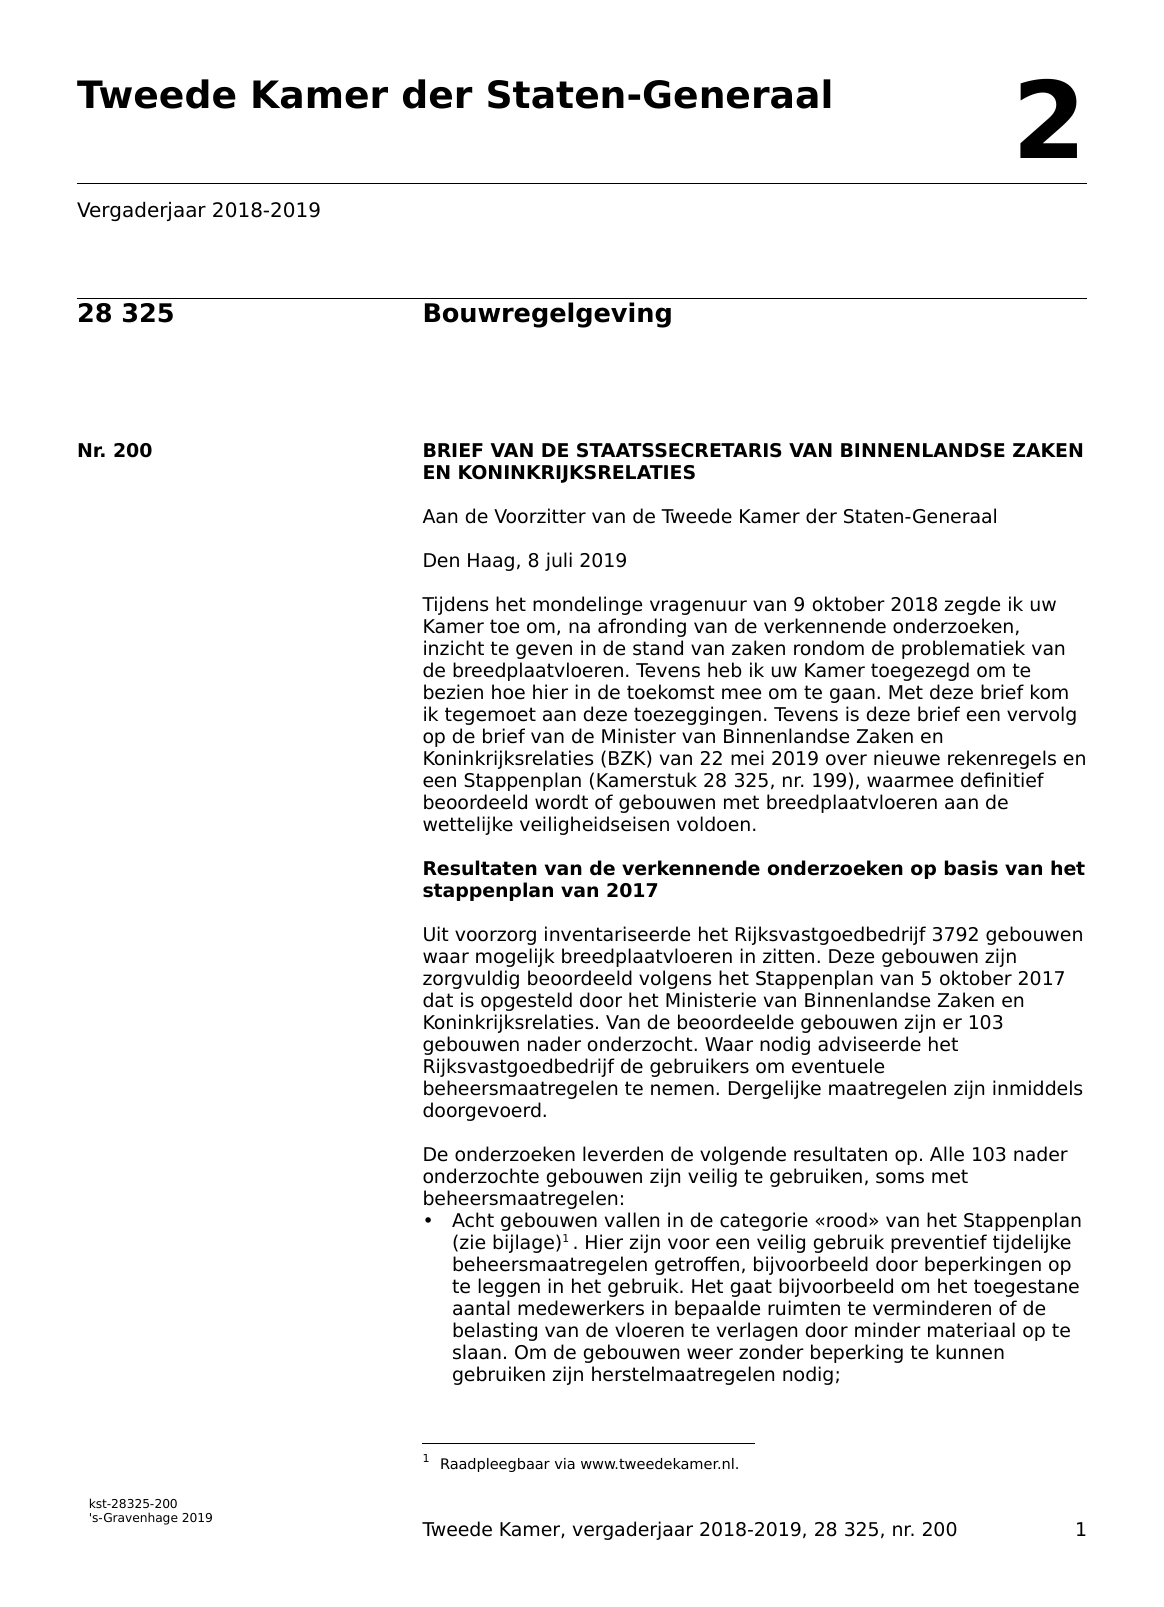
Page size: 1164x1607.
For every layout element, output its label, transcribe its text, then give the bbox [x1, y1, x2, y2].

text Aan de Voorzitter van de Tweede Kamer der Staten-Generaal [422, 506, 1087, 528]
text Raadpleegbaar via www.tweedekamer.nl. [422, 1452, 1087, 1474]
text Den Haag, 8 juli 2019 [422, 550, 1087, 572]
text De onderzoeken leverden de volgende resultaten op. Alle 103 nader onderzochte gebouwen zijn veilig te gebruiken, soms met beheersmaatregelen: [422, 1144, 1087, 1210]
table_header 2 [886, 59, 1087, 183]
text • Acht gebouwen vallen in de categorie «rood» van het Stappenplan (zie bijlage). Hier zijn voor een veilig gebruik preventief tijdelijke beheersmaatregelen getroffen, bijvoorbeeld door beperkingen op te leggen in het gebruik. Het gaat bijvoorbeeld om het toegestane aantal medewerkers in bepaalde ruimten te verminderen of de belasting van de vloeren te verlagen door minder materiaal op te slaan. Om de gebouwen weer zonder beperking te kunnen gebruiken zijn herstelmaatregelen nodig; [422, 1210, 1087, 1386]
subtitle Nr. 200 BRIEF VAN DE STAATSSECRETARIS VAN BINNENLANDSE ZAKEN EN KONINKRIJKSRELATIES [77, 440, 1087, 484]
table_header Tweede Kamer der Staten-Generaal [77, 59, 886, 183]
text 's-Gravenhage 2019 [88, 1511, 323, 1525]
subtitle 28 325 Bouwregelgeving [77, 299, 1087, 329]
text Tijdens het mondelinge vragenuur van 9 oktober 2018 zegde ik uw Kamer toe om, na afronding van de verkennende onderzoeken, inzicht te geven in de stand van zaken rondom de problematiek van de breedplaatvloeren. Tevens heb ik uw Kamer toegezegd om te bezien hoe hier in de toekomst mee om te gaan. Met deze brief kom ik tegemoet aan deze toezeggingen. Tevens is deze brief een vervolg op de brief van de Minister van Binnenlandse Zaken en Koninkrijksrelaties (BZK) van 22 mei 2019 over nieuwe rekenregels en een Stappenplan (Kamerstuk 28 325, nr. 199), waarmee definitief beoordeeld wordt of gebouwen met breedplaatvloeren aan de wettelijke veiligheidseisen voldoen. [422, 594, 1087, 836]
subtitle Resultaten van de verkennende onderzoeken op basis van het stappenplan van 2017 [422, 858, 1087, 902]
text kst-28325-200 [88, 1497, 323, 1511]
table_cell Vergaderjaar 2018-2019 [77, 184, 1087, 298]
text Uit voorzorg inventariseerde het Rijksvastgoedbedrijf 3792 gebouwen waar mogelijk breedplaatvloeren in zitten. Deze gebouwen zijn zorgvuldig beoordeeld volgens het Stappenplan van 5 oktober 2017 dat is opgesteld door het Ministerie van Binnenlandse Zaken en Koninkrijksrelaties. Van de beoordeelde gebouwen zijn er 103 gebouwen nader onderzocht. Waar nodig adviseerde het Rijksvastgoedbedrijf de gebruikers om eventuele beheersmaatregelen te nemen. Dergelijke maatregelen zijn inmiddels doorgevoerd. [422, 924, 1087, 1122]
